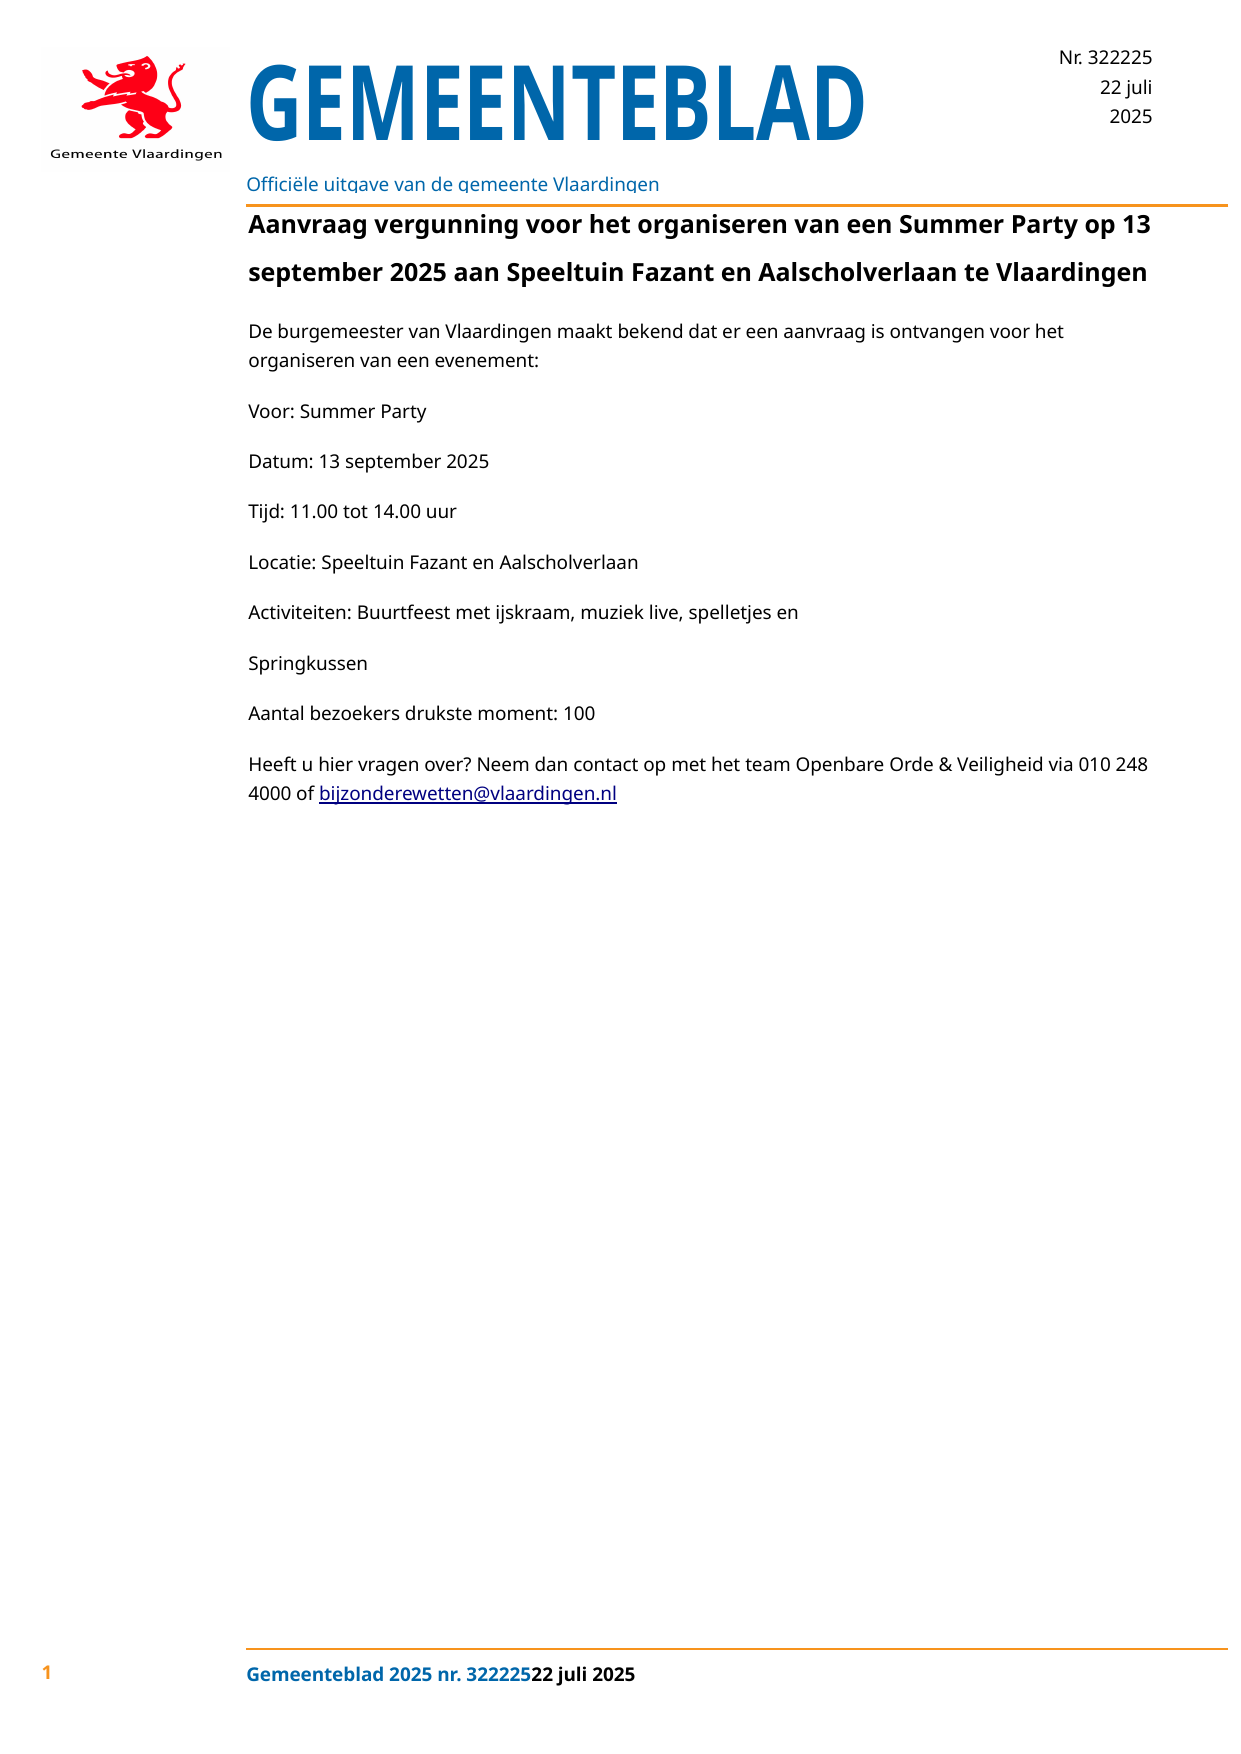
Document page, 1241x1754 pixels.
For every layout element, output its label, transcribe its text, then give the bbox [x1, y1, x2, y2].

text De burgemeester van Vlaardingen maakt bekend dat er een aanvraag is ontvangen voor het organiseren van een evenement: [248, 318, 1152, 373]
text Datum: 13 september 2025 [248, 448, 1152, 474]
text Locatie: Speeltuin Fazant en Aalscholverlaan [248, 549, 1152, 575]
picture [41, 47, 231, 172]
text Voor: Summer Party [248, 398, 1152, 424]
text Tijd: 11.00 tot 14.00 uur [248, 499, 1152, 524]
text Springkussen [248, 650, 1152, 676]
text Aanvraag vergunning voor het organiseren van een Summer Party op 13 september 2025 aan Speeltuin Fazant en Aalscholverlaan te Vlaardingen [248, 207, 1152, 288]
text Aantal bezoekers drukste moment: 100 [248, 700, 1152, 726]
text Heeft u hier vragen over? Neem dan contact op met het team Openbare Orde & Veiligheid via 010 248 4000 of bijzonderewetten@vlaardingen.nl [248, 751, 1152, 806]
text Activiteiten: Buurtfeest met ijskraam, muziek live, spelletjes en [248, 599, 1152, 625]
